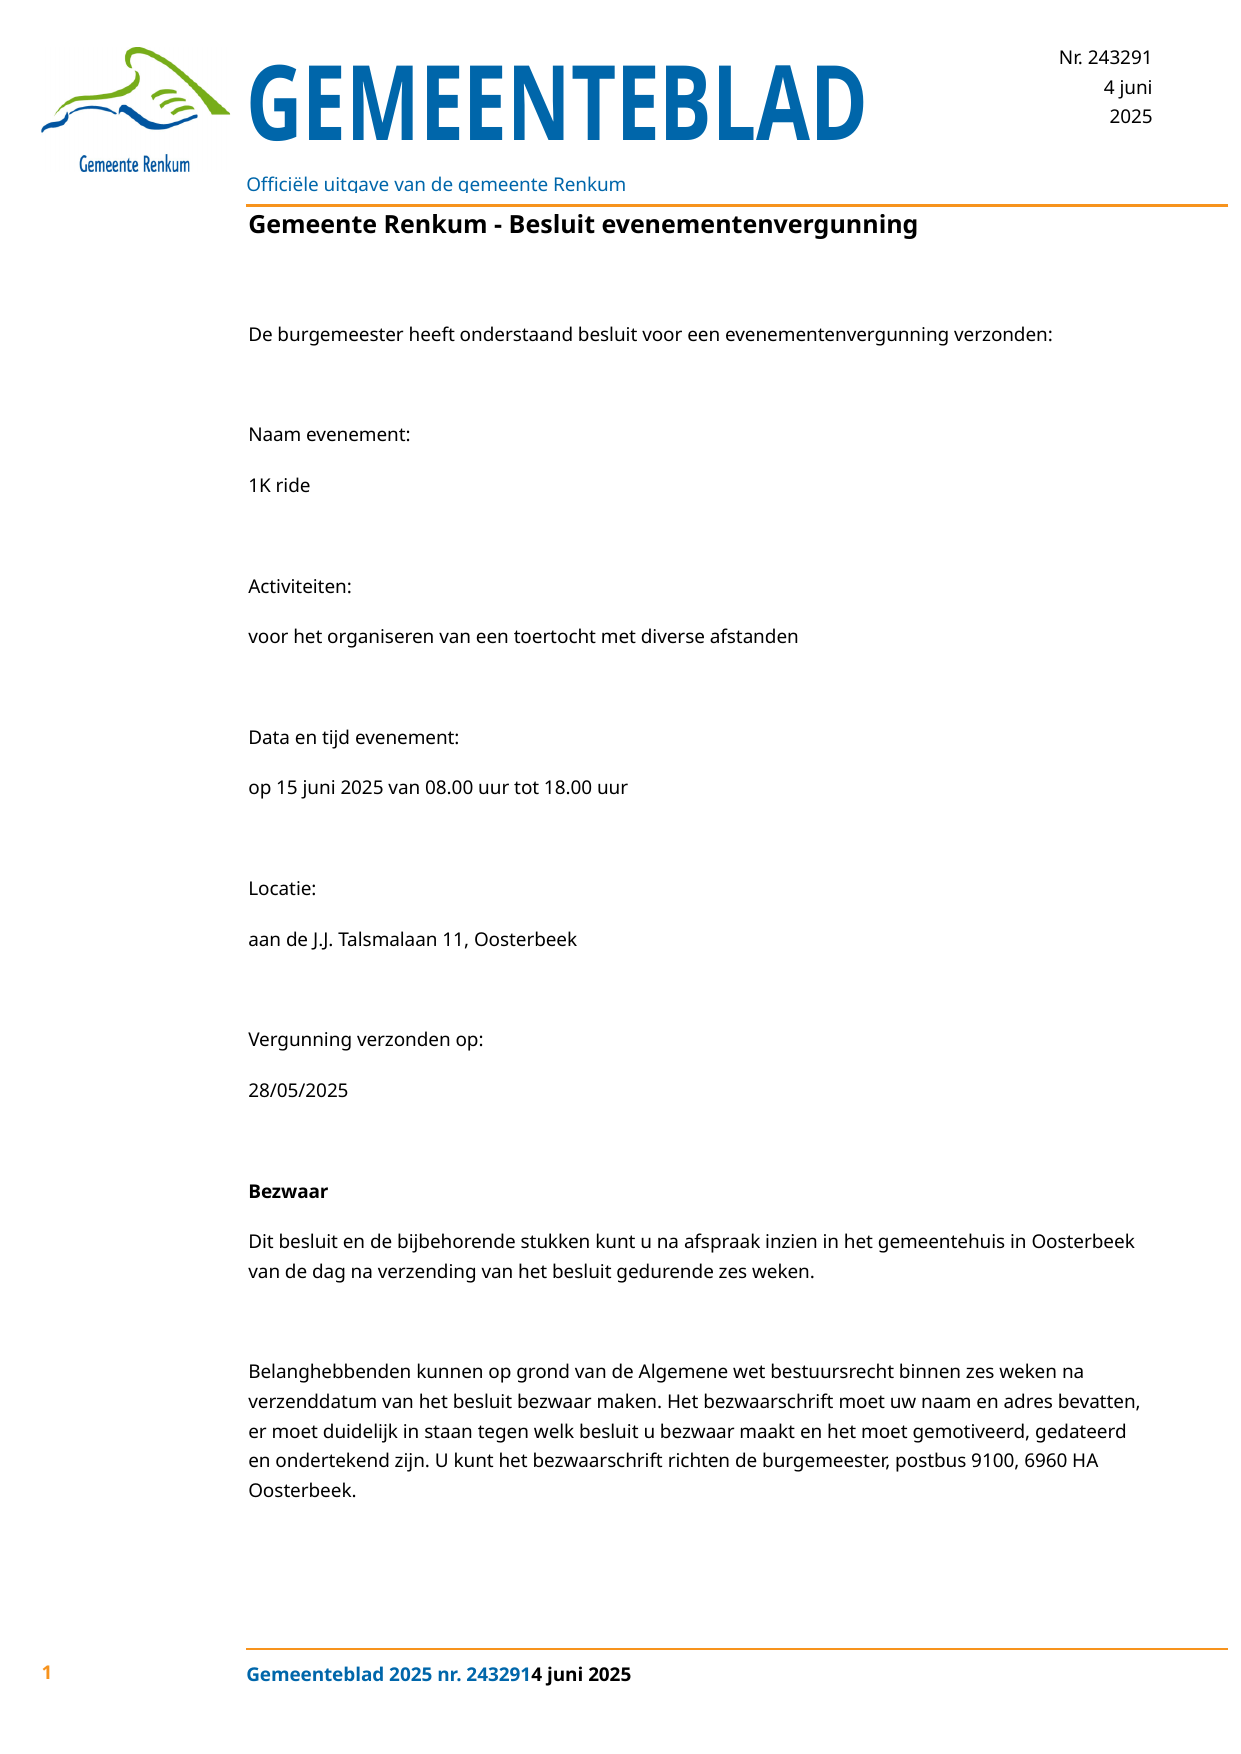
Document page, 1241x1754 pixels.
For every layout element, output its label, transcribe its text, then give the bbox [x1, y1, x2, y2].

picture [41, 47, 231, 172]
text Belanghebbenden kunnen op grond van de Algemene wet bestuursrecht binnen zes weken na verzenddatum van het besluit bezwaar maken. Het bezwaarschrift moet uw naam en adres bevatten, er moet duidelijk in staan tegen welk besluit u bezwaar maakt en het moet gemotiveerd, gedateerd en ondertekend zijn. U kunt het bezwaarschrift richten de burgemeester, postbus 9100, 6960 HA Oosterbeek. [248, 1359, 1152, 1503]
text aan de J.J. Talsmalaan 11, Oosterbeek [248, 926, 1152, 951]
text 1K ride [248, 472, 1152, 498]
text Dit besluit en de bijbehorende stukken kunt u na afspraak inzien in het gemeentehuis in Oosterbeek van de dag na verzending van het besluit gedurende zes weken. [248, 1228, 1152, 1283]
text Naam evenement: [248, 422, 1152, 447]
text Bezwaar [248, 1178, 1152, 1203]
text Vergunning verzonden op: [248, 1027, 1152, 1052]
text Activiteiten: [248, 573, 1152, 598]
text De burgemeester heeft onderstaand besluit voor een evenementenvergunning verzonden: [248, 321, 1152, 346]
text Gemeente Renkum - Besluit evenementenvergunning [248, 207, 1152, 241]
text op 15 juni 2025 van 08.00 uur tot 18.00 uur [248, 774, 1152, 800]
text voor het organiseren van een toertocht met diverse afstanden [248, 623, 1152, 649]
text Data en tijd evenement: [248, 724, 1152, 750]
text Locatie: [248, 875, 1152, 901]
text 28/05/2025 [248, 1077, 1152, 1103]
